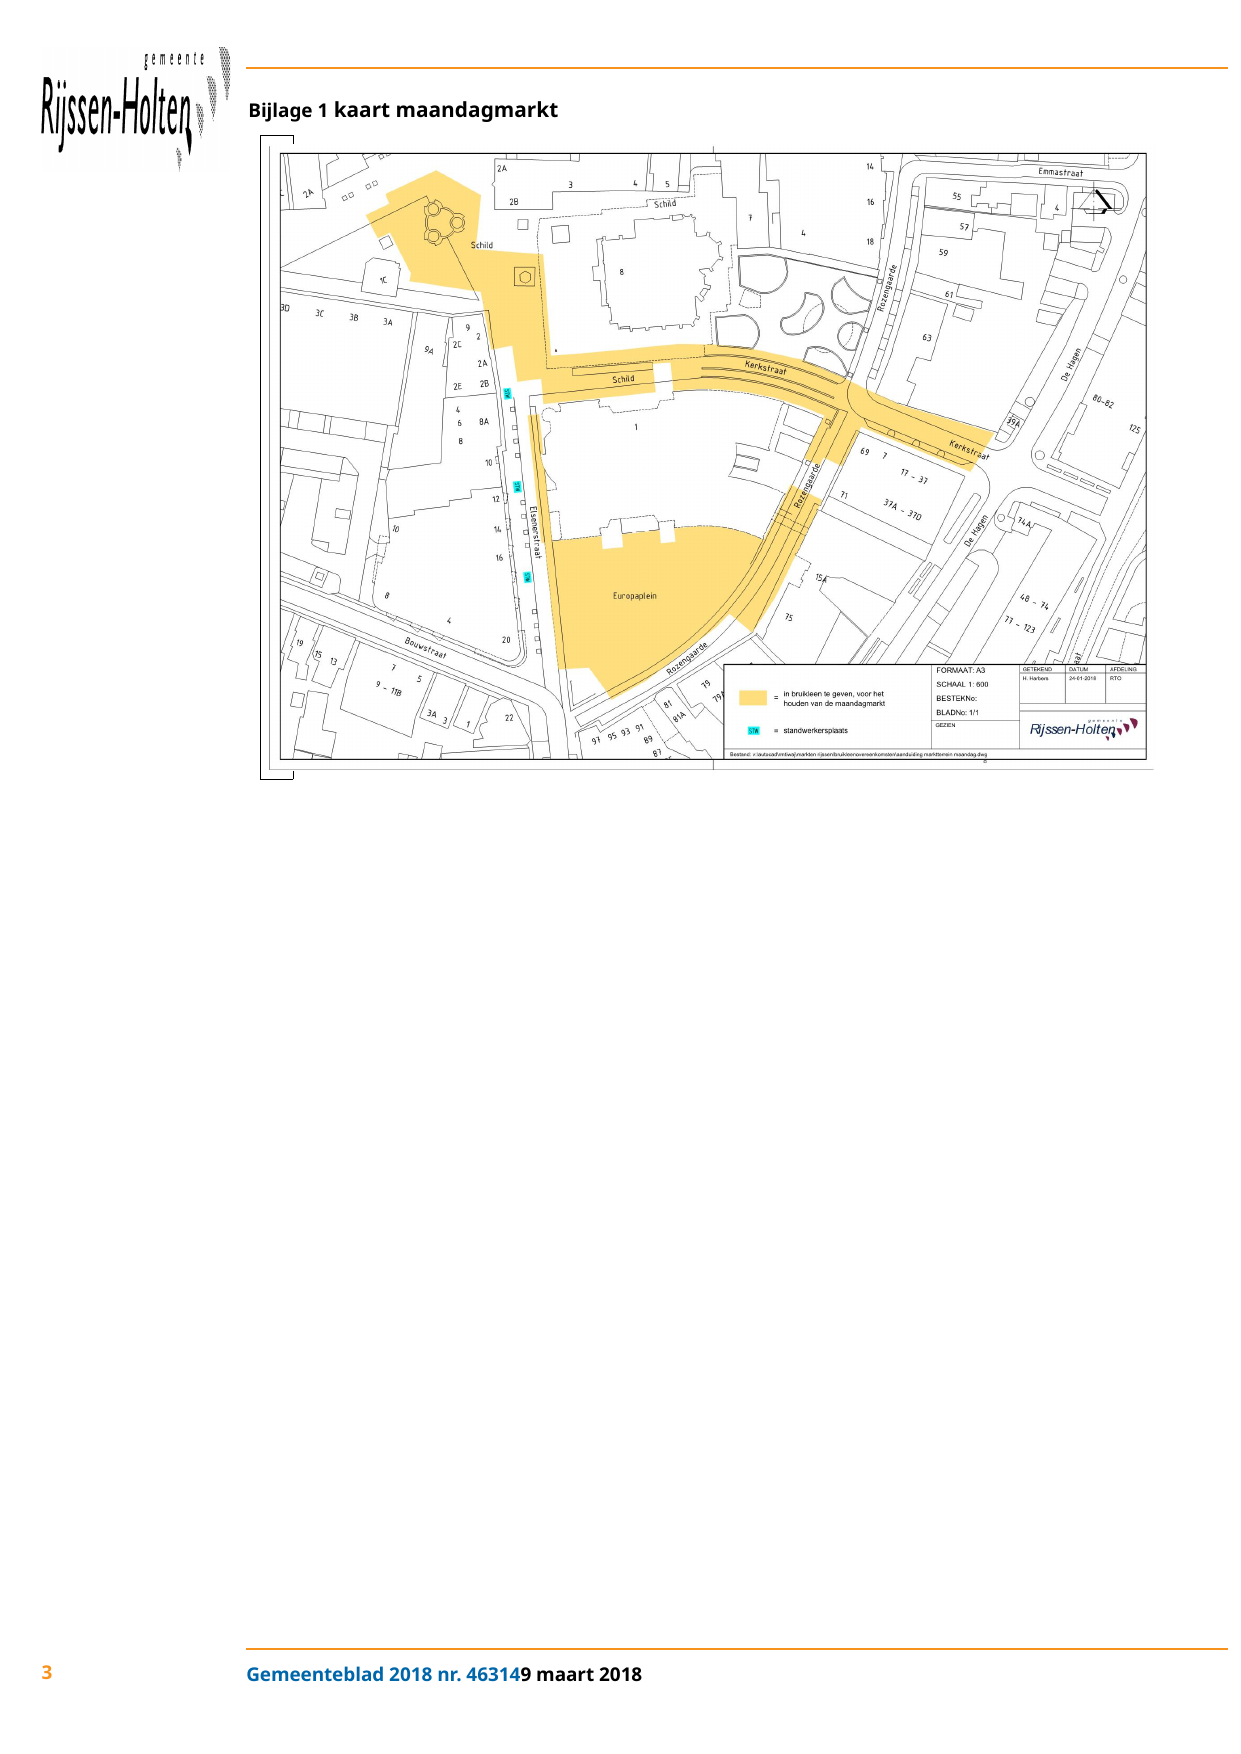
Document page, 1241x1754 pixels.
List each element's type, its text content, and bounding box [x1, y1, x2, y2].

text Bijlage 1 kaart maandagmarkt [248, 95, 1152, 123]
picture [268, 144, 1155, 771]
picture [41, 47, 231, 172]
